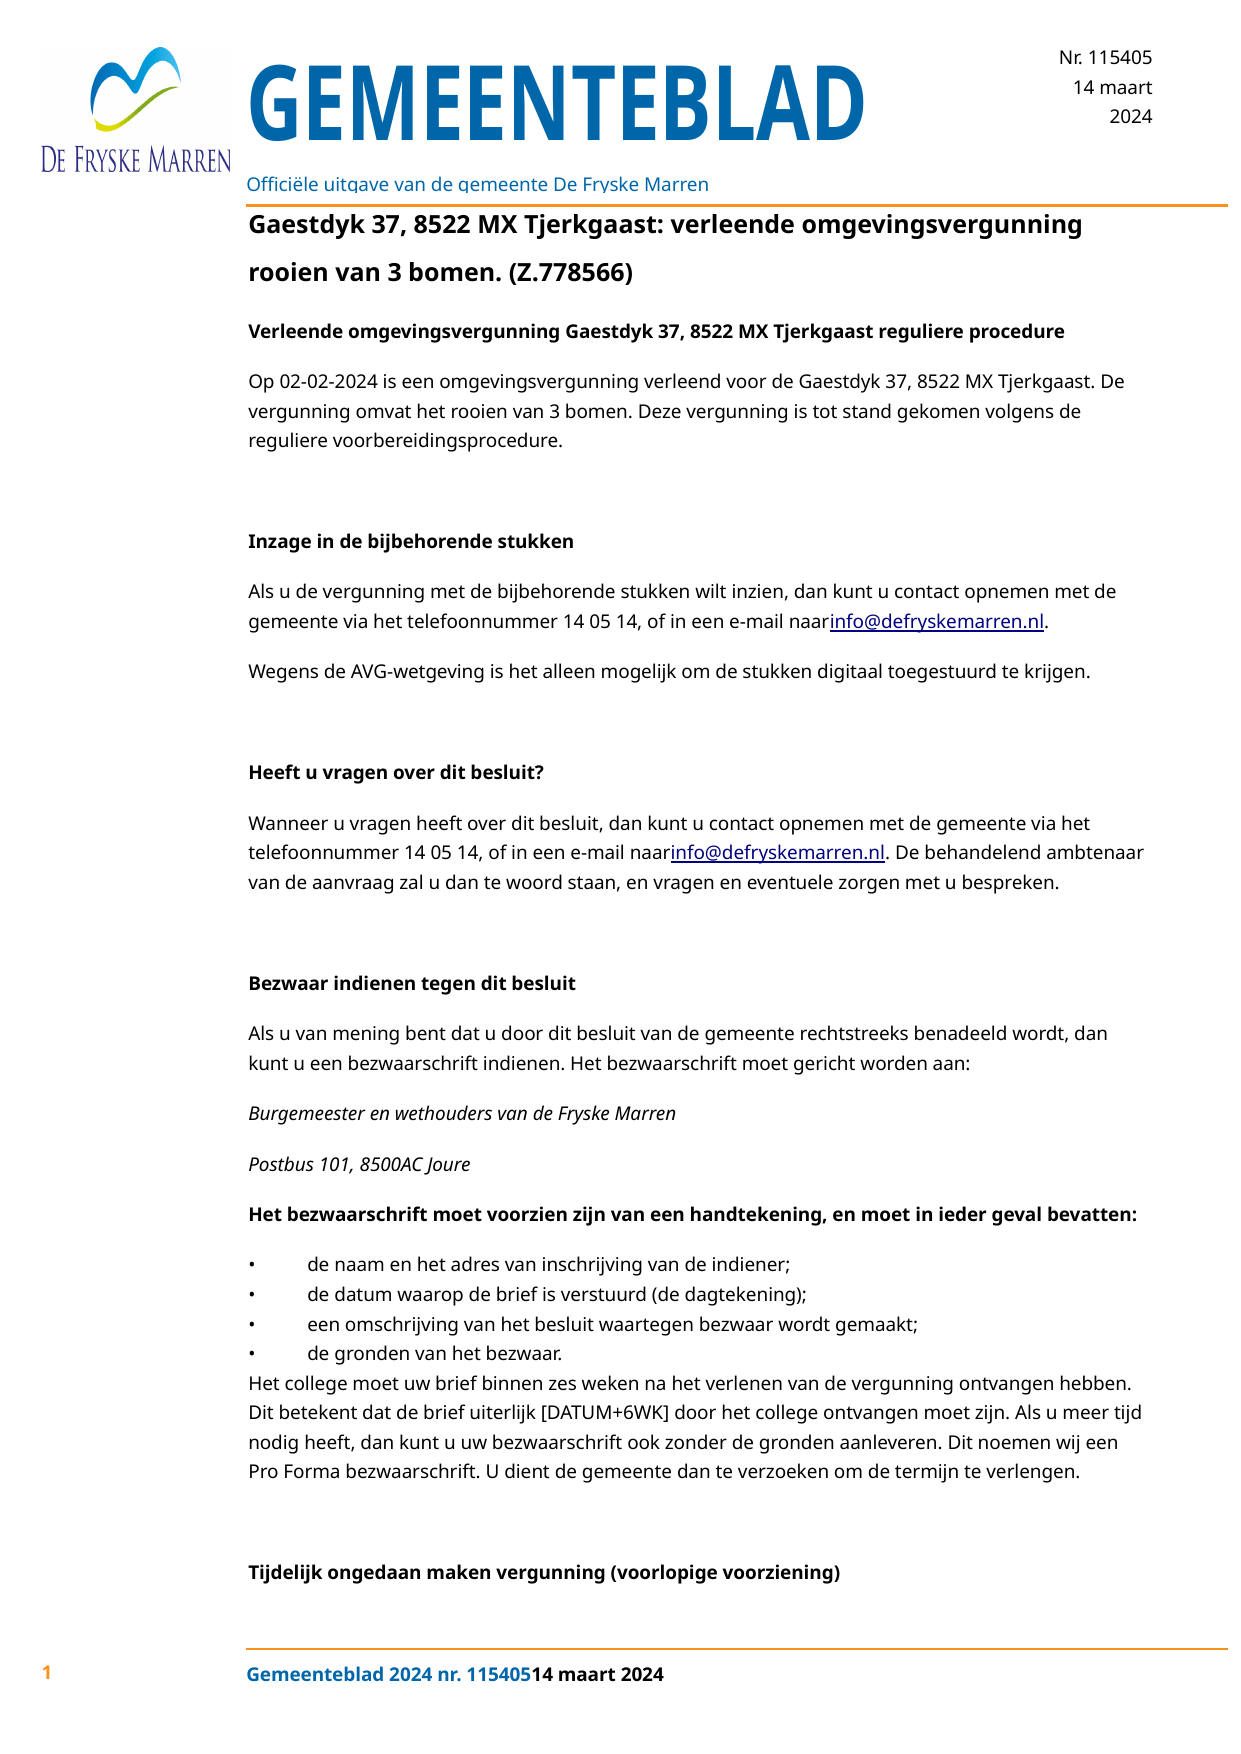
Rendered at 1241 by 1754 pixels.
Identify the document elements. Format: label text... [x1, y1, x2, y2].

text Wegens de AVG-wetgeving is het alleen mogelijk om de stukken digitaal toegestuurd te krijgen. [248, 659, 1152, 684]
text Bezwaar indienen tegen dit besluit [248, 970, 1152, 996]
text Het bezwaarschrift moet voorzien zijn van een handtekening, en moet in ieder geval bevatten: [248, 1201, 1152, 1227]
text Heeft u vragen over dit besluit? [248, 759, 1152, 785]
text Als u van mening bent dat u door dit besluit van de gemeente rechtstreeks benadeeld wordt, dan kunt u een bezwaarschrift indienen. Het bezwaarschrift moet gericht worden aan: [248, 1020, 1152, 1076]
list een omschrijving van het besluit waartegen bezwaar wordt gemaakt; [248, 1311, 1152, 1337]
picture [41, 47, 231, 172]
text Burgemeester en wethouders van de Fryske Marren [248, 1100, 1152, 1126]
text Gaestdyk 37, 8522 MX Tjerkgaast: verleende omgevingsvergunning rooien van 3 bomen. (Z.778566) [248, 207, 1152, 288]
text Wanneer u vragen heeft over dit besluit, dan kunt u contact opnemen met de gemeente via het telefoonnummer 14 05 14, of in een e-mail naarinfo@defryskemarren.nl. De behandelend ambtenaar van de aanvraag zal u dan te woord staan, en vragen en eventuele zorgen met u bespreken. [248, 810, 1152, 895]
list de datum waarop de brief is verstuurd (de dagtekening); [248, 1281, 1152, 1307]
text Het college moet uw brief binnen zes weken na het verlenen van de vergunning ontvangen hebben. Dit betekent dat de brief uiterlijk [DATUM+6WK] door het college ontvangen moet zijn. Als u meer tijd nodig heeft, dan kunt u uw bezwaarschrift ook zonder de gronden aanleveren. Dit noemen wij een Pro Forma bezwaarschrift. U dient de gemeente dan te verzoeken om de termijn te verlengen. [248, 1370, 1152, 1484]
text Inzage in de bijbehorende stukken [248, 528, 1152, 554]
text Verleende omgevingsvergunning Gaestdyk 37, 8522 MX Tjerkgaast reguliere procedure [248, 318, 1152, 344]
text Postbus 101, 8500AC Joure [248, 1151, 1152, 1177]
text Op 02-02-2024 is een omgevingsvergunning verleend voor de Gaestdyk 37, 8522 MX Tjerkgaast. De vergunning omvat het rooien van 3 bomen. Deze vergunning is tot stand gekomen volgens de reguliere voorbereidingsprocedure. [248, 368, 1152, 453]
list de gronden van het bezwaar. [248, 1340, 1152, 1366]
text Als u de vergunning met de bijbehorende stukken wilt inzien, dan kunt u contact opnemen met de gemeente via het telefoonnummer 14 05 14, of in een e-mail naarinfo@defryskemarren.nl. [248, 579, 1152, 634]
text Tijdelijk ongedaan maken vergunning (voorlopige voorziening) [248, 1559, 1152, 1585]
list de naam en het adres van inschrijving van de indiener; [248, 1252, 1152, 1277]
